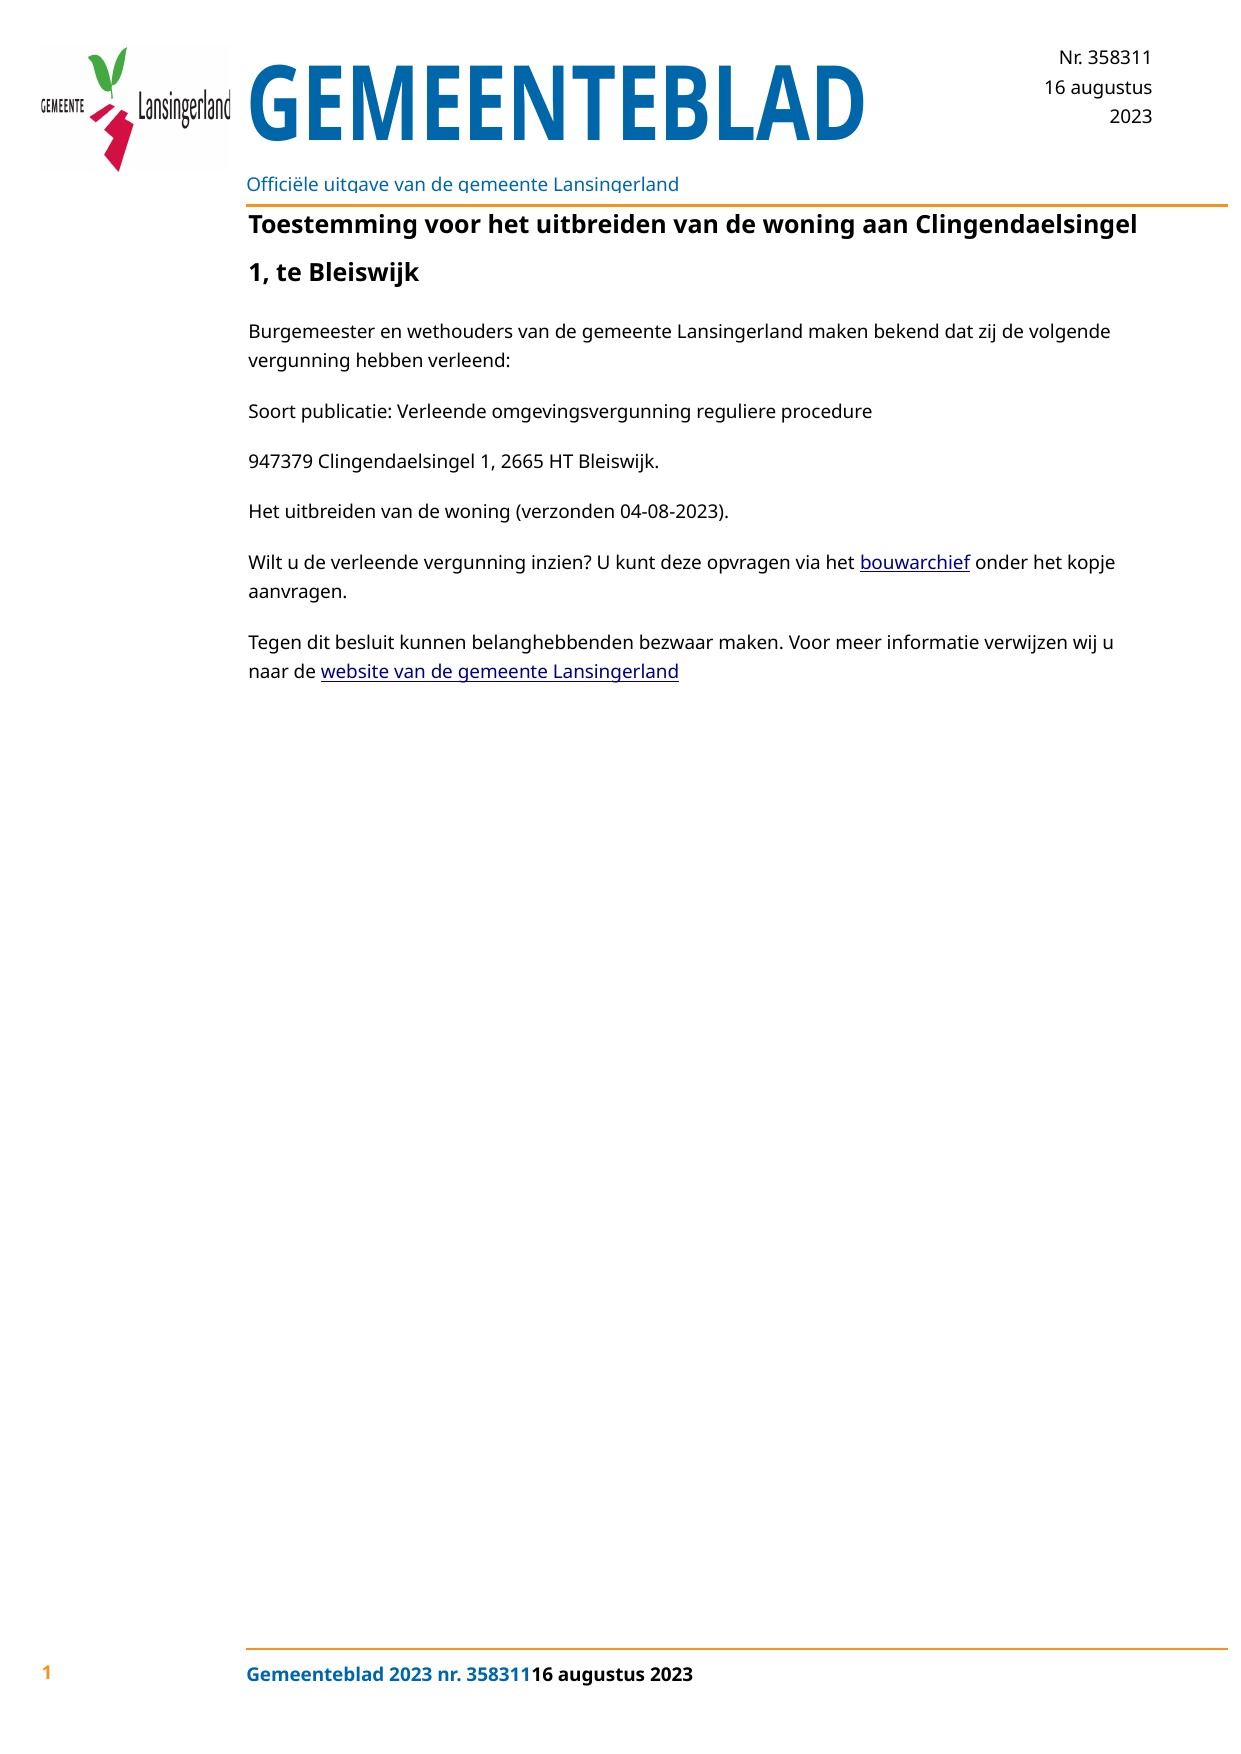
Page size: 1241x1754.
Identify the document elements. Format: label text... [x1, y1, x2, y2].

text Burgemeester en wethouders van de gemeente Lansingerland maken bekend dat zij de volgende vergunning hebben verleend: [248, 318, 1152, 373]
text Wilt u de verleende vergunning inzien? U kunt deze opvragen via het bouwarchief onder het kopje aanvragen. [248, 549, 1152, 604]
text Soort publicatie: Verleende omgevingsvergunning reguliere procedure [248, 398, 1152, 424]
picture [41, 47, 231, 172]
text Toestemming voor het uitbreiden van de woning aan Clingendaelsingel 1, te Bleiswijk [248, 207, 1152, 288]
text Tegen dit besluit kunnen belanghebbenden bezwaar maken. Voor meer informatie verwijzen wij u naar de website van de gemeente Lansingerland [248, 629, 1152, 684]
text Het uitbreiden van de woning (verzonden 04-08-2023). [248, 499, 1152, 524]
text 947379 Clingendaelsingel 1, 2665 HT Bleiswijk. [248, 448, 1152, 474]
